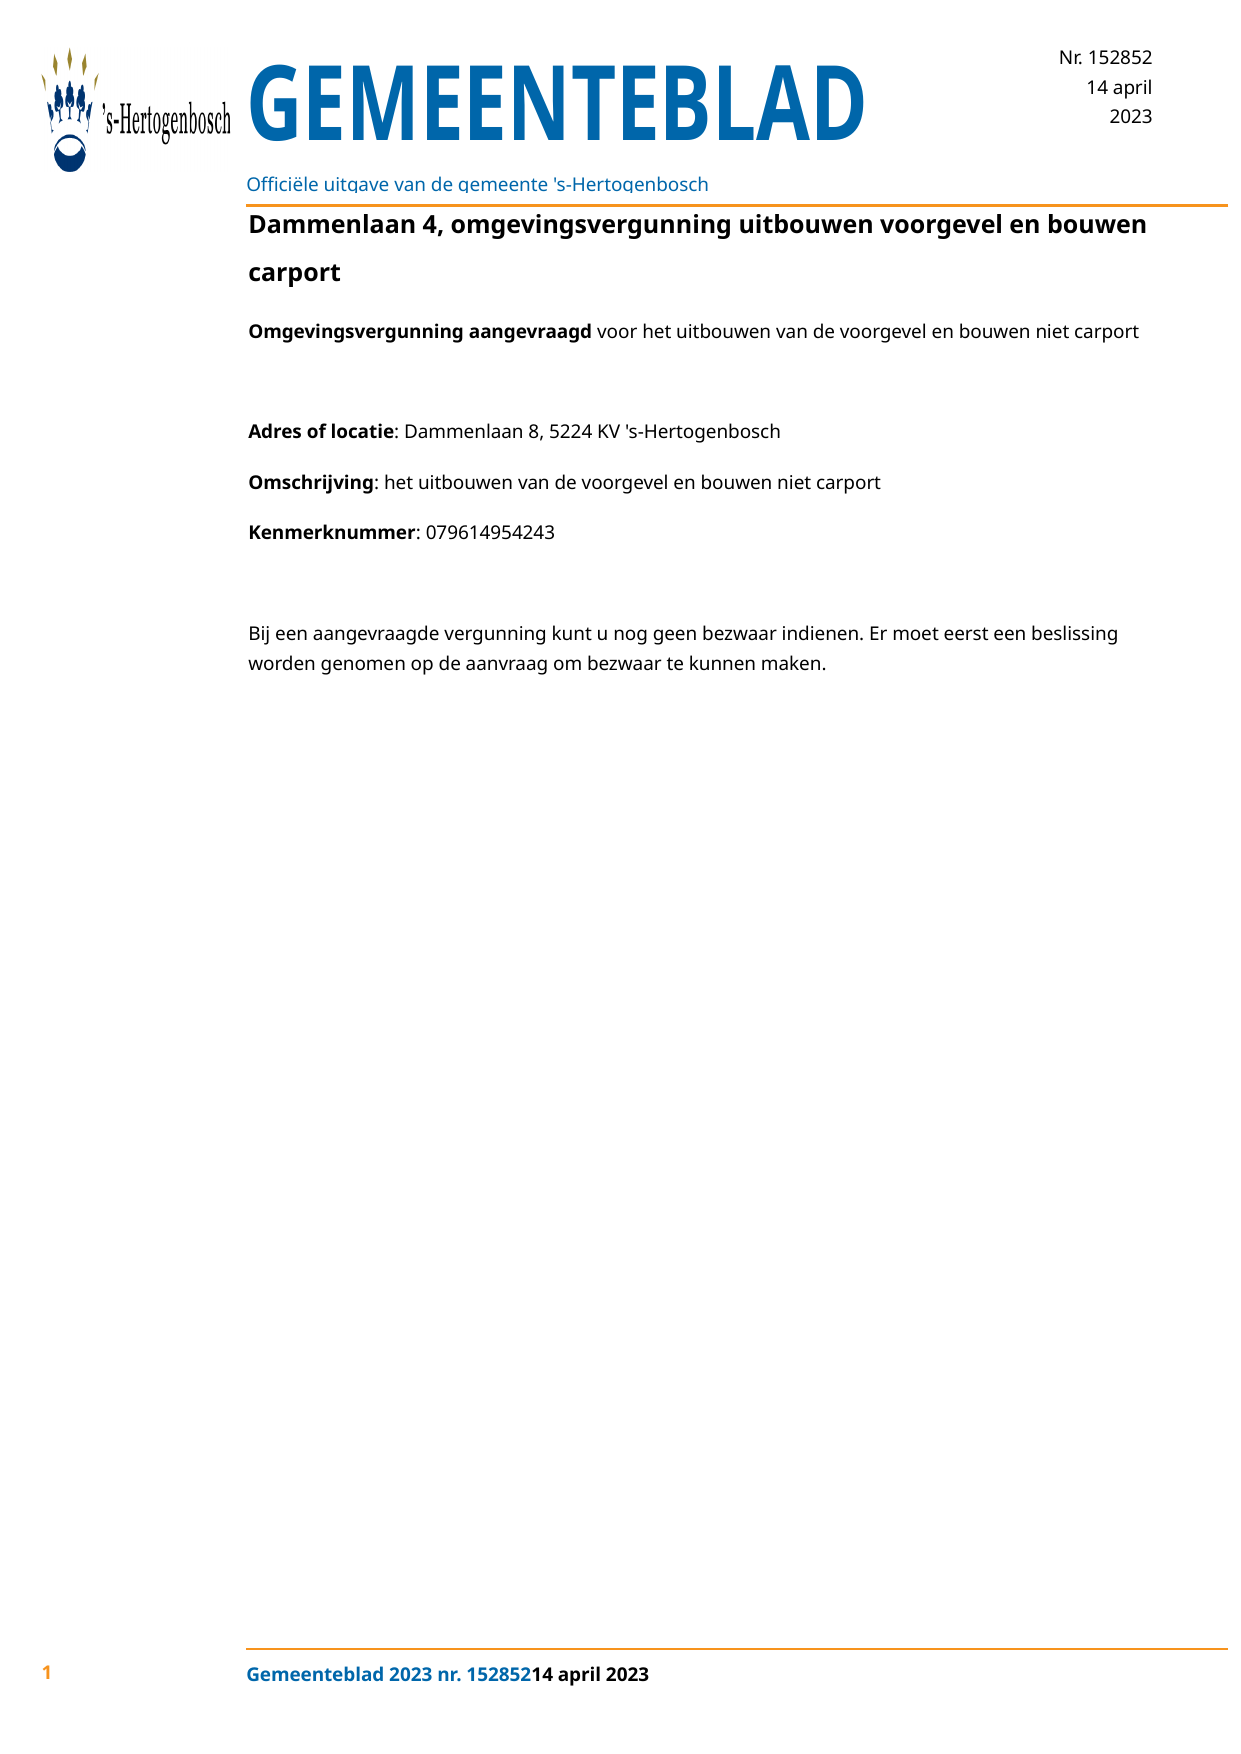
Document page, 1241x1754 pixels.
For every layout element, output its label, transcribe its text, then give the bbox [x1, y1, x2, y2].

text Dammenlaan 4, omgevingsvergunning uitbouwen voorgevel en bouwen carport [248, 207, 1152, 288]
text Kenmerknummer: 079614954243 [248, 519, 1152, 545]
text Bij een aangevraagde vergunning kunt u nog geen bezwaar indienen. Er moet eerst een beslissing worden genomen op de aanvraag om bezwaar te kunnen maken. [248, 620, 1152, 676]
text Omschrijving: het uitbouwen van de voorgevel en bouwen niet carport [248, 469, 1152, 495]
text Omgevingsvergunning aangevraagd voor het uitbouwen van de voorgevel en bouwen niet carport [248, 318, 1152, 344]
picture [41, 47, 231, 172]
text Adres of locatie: Dammenlaan 8, 5224 KV 's-Hertogenbosch [248, 419, 1152, 444]
